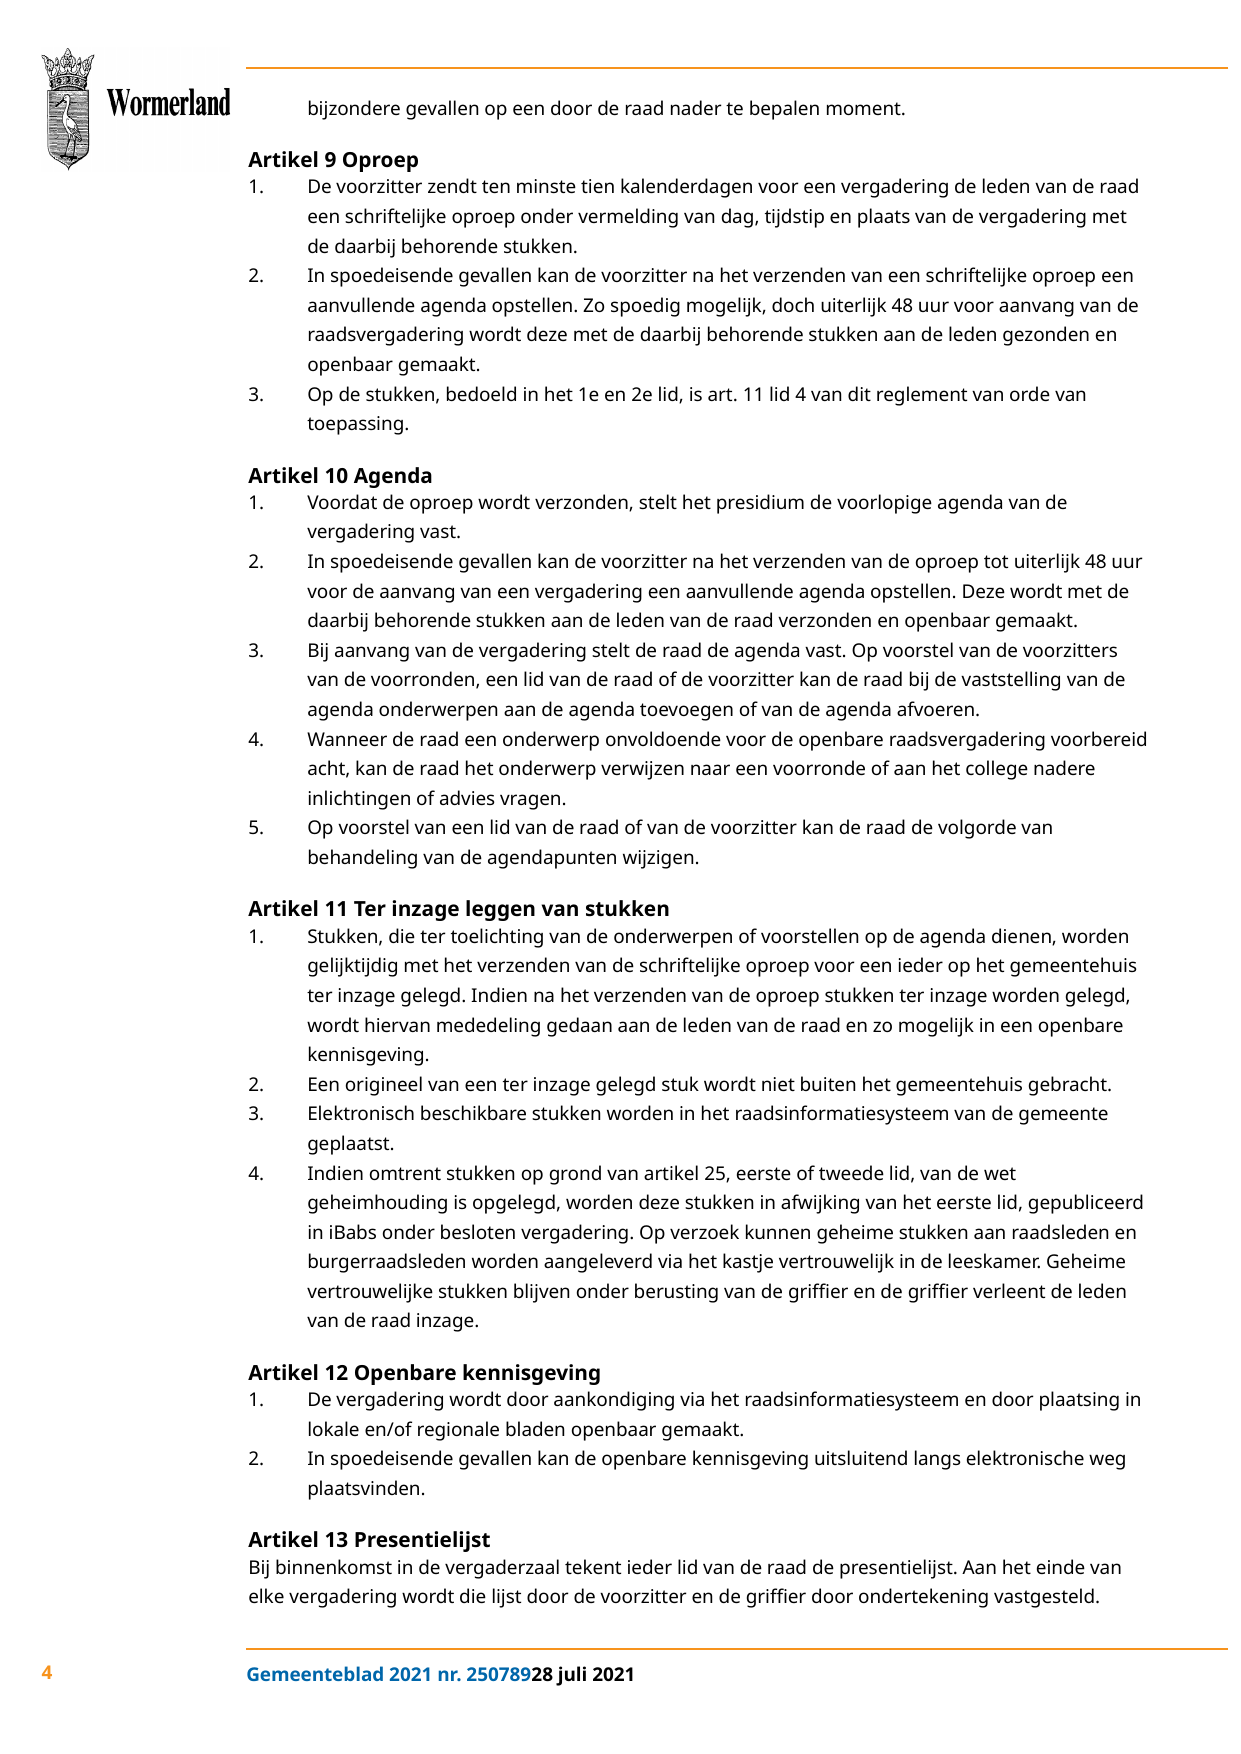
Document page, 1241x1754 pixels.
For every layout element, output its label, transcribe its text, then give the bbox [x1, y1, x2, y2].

text Artikel 10 Agenda [248, 461, 1152, 489]
list Elektronisch beschikbare stukken worden in het raadsinformatiesysteem van de gemeente geplaatst. [248, 1101, 1152, 1156]
list Wanneer de raad een onderwerp onvoldoende voor de openbare raadsvergadering voorbereid acht, kan de raad het onderwerp verwijzen naar een voorronde of aan het college nadere inlichtingen of advies vragen. [248, 726, 1152, 811]
list In spoedeisende gevallen kan de voorzitter na het verzenden van een schriftelijke oproep een aanvullende agenda opstellen. Zo spoedig mogelijk, doch uiterlijk 48 uur voor aanvang van de raadsvergadering wordt deze met de daarbij behorende stukken aan de leden gezonden en openbaar gemaakt. [248, 262, 1152, 377]
list Een origineel van een ter inzage gelegd stuk wordt niet buiten het gemeentehuis gebracht. [248, 1071, 1152, 1097]
list Indien omtrent stukken op grond van artikel 25, eerste of tweede lid, van de wet geheimhouding is opgelegd, worden deze stukken in afwijking van het eerste lid, gepubliceerd in iBabs onder besloten vergadering. Op verzoek kunnen geheime stukken aan raadsleden en burgerraadsleden worden aangeleverd via het kastje vertrouwelijk in de leeskamer. Geheime vertrouwelijke stukken blijven onder berusting van de griffier en de griffier verleent de leden van de raad inzage. [248, 1160, 1152, 1333]
list In spoedeisende gevallen kan de voorzitter na het verzenden van de oproep tot uiterlijk 48 uur voor de aanvang van een vergadering een aanvullende agenda opstellen. Deze wordt met de daarbij behorende stukken aan de leden van de raad verzonden en openbaar gemaakt. [248, 548, 1152, 633]
text Bij binnenkomst in de vergaderzaal tekent ieder lid van de raad de presentielijst. Aan het einde van elke vergadering wordt die lijst door de voorzitter en de griffier door ondertekening vastgesteld. [248, 1554, 1152, 1609]
picture [41, 47, 231, 172]
text Artikel 13 Presentielijst [248, 1526, 1152, 1554]
text Artikel 12 Openbare kennisgeving [248, 1358, 1152, 1386]
list Stukken, die ter toelichting van de onderwerpen of voorstellen op de agenda dienen, worden gelijktijdig met het verzenden van de schriftelijke oproep voor een ieder op het gemeentehuis ter inzage gelegd. Indien na het verzenden van de oproep stukken ter inzage worden gelegd, wordt hiervan mededeling gedaan aan de leden van de raad en zo mogelijk in een openbare kennisgeving. [248, 923, 1152, 1067]
list In spoedeisende gevallen kan de openbare kennisgeving uitsluitend langs elektronische weg plaatsvinden. [248, 1446, 1152, 1501]
list Op de stukken, bedoeld in het 1e en 2e lid, is art. 11 lid 4 van dit reglement van orde van toepassing. [248, 381, 1152, 436]
list De voorzitter zendt ten minste tien kalenderdagen voor een vergadering de leden van de raad een schriftelijke oproep onder vermelding van dag, tijdstip en plaats van de vergadering met de daarbij behorende stukken. [248, 174, 1152, 258]
list Op voorstel van een lid van de raad of van de voorzitter kan de raad de volgorde van behandeling van de agendapunten wijzigen. [248, 814, 1152, 870]
text Artikel 9 Oproep [248, 145, 1152, 174]
text Artikel 11 Ter inzage leggen van stukken [248, 894, 1152, 923]
list Bij aanvang van de vergadering stelt de raad de agenda vast. Op voorstel van de voorzitters van de voorronden, een lid van de raad of de voorzitter kan de raad bij de vaststelling van de agenda onderwerpen aan de agenda toevoegen of van de agenda afvoeren. [248, 637, 1152, 722]
list Voordat de oproep wordt verzonden, stelt het presidium de voorlopige agenda van de vergadering vast. [248, 489, 1152, 544]
list bijzondere gevallen op een door de raad nader te bepalen moment. [248, 95, 1152, 121]
list De vergadering wordt door aankondiging via het raadsinformatiesysteem en door plaatsing in lokale en/of regionale bladen openbaar gemaakt. [248, 1386, 1152, 1442]
